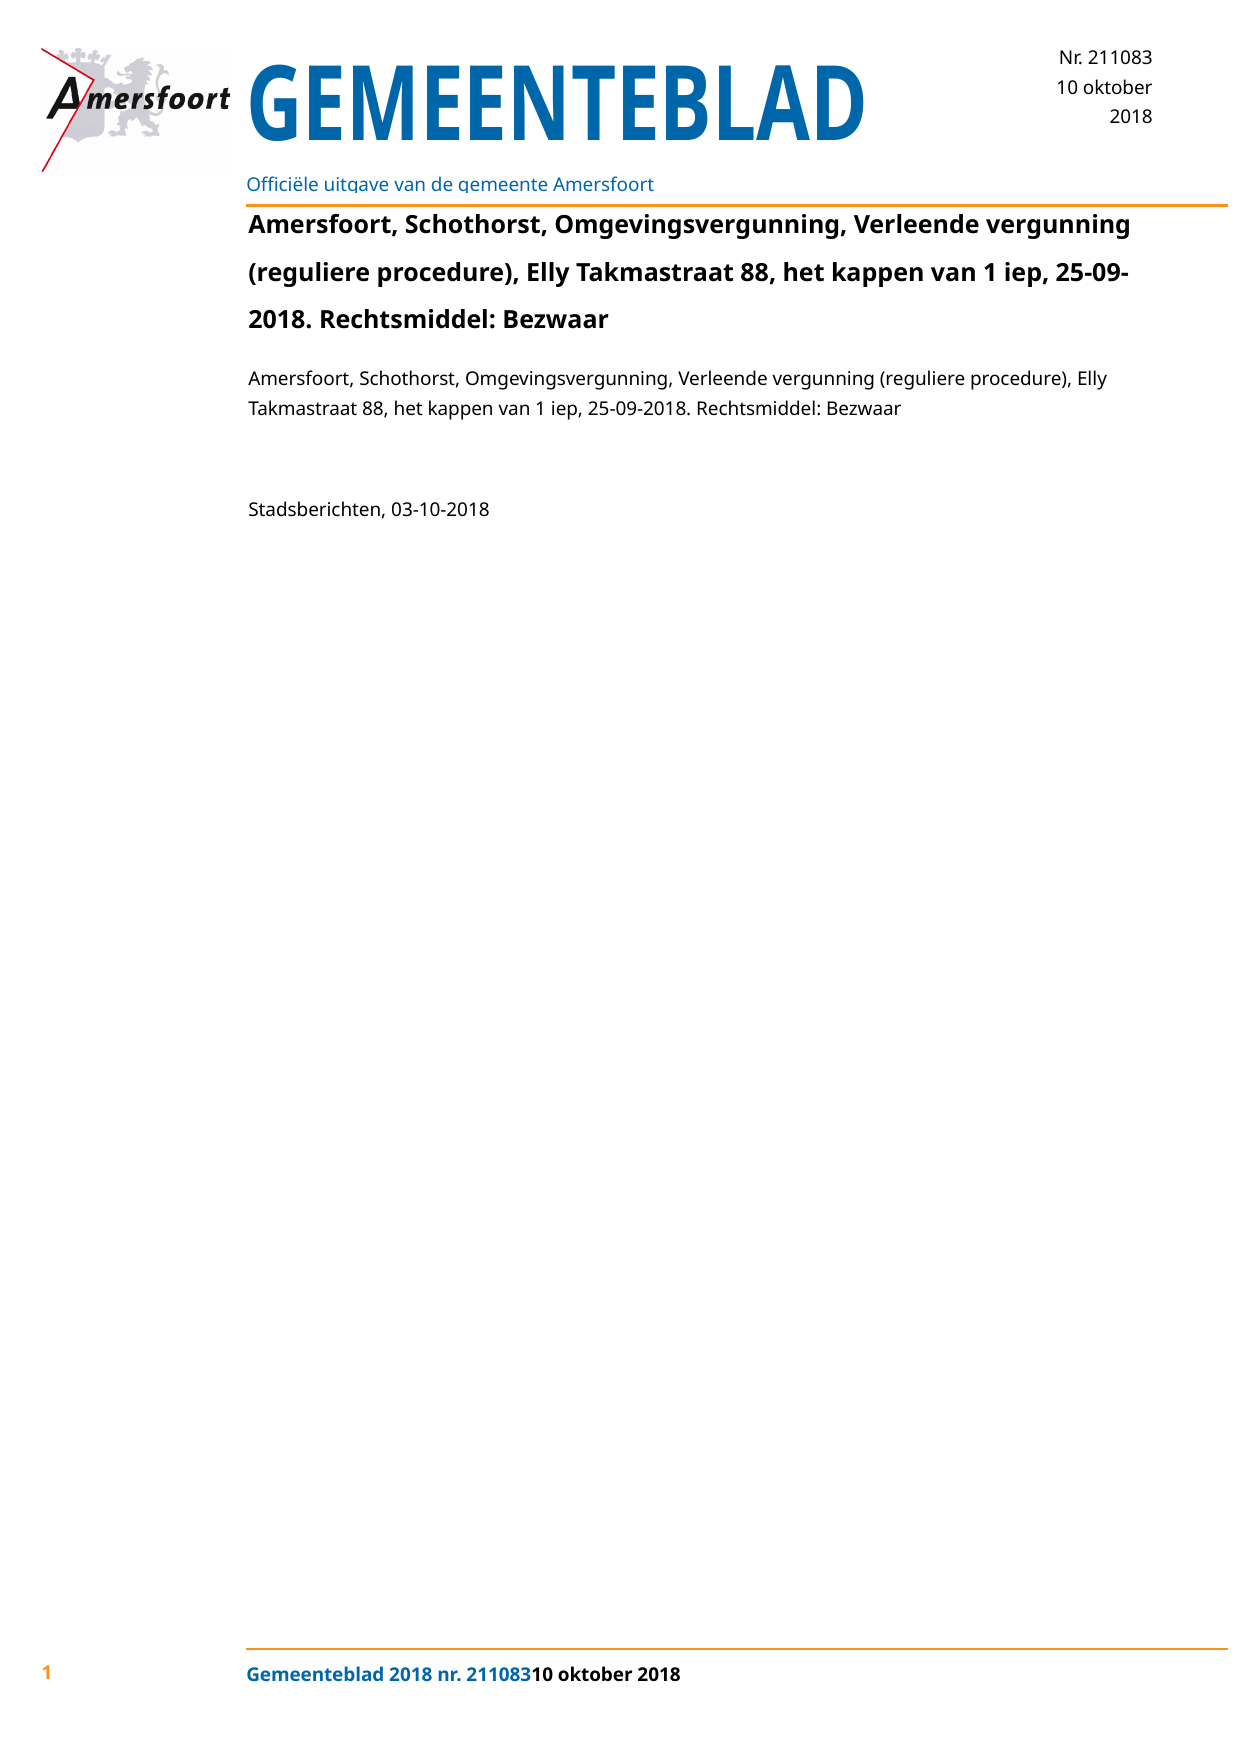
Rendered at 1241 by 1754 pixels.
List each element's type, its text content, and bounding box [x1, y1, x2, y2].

picture [41, 47, 231, 172]
text Amersfoort, Schothorst, Omgevingsvergunning, Verleende vergunning (reguliere procedure), Elly Takmastraat 88, het kappen van 1 iep, 25-09-2018. Rechtsmiddel: Bezwaar [248, 366, 1152, 421]
text Stadsberichten, 03-10-2018 [248, 496, 1152, 522]
text Amersfoort, Schothorst, Omgevingsvergunning, Verleende vergunning (reguliere procedure), Elly Takmastraat 88, het kappen van 1 iep, 25-09-2018. Rechtsmiddel: Bezwaar [248, 207, 1152, 336]
